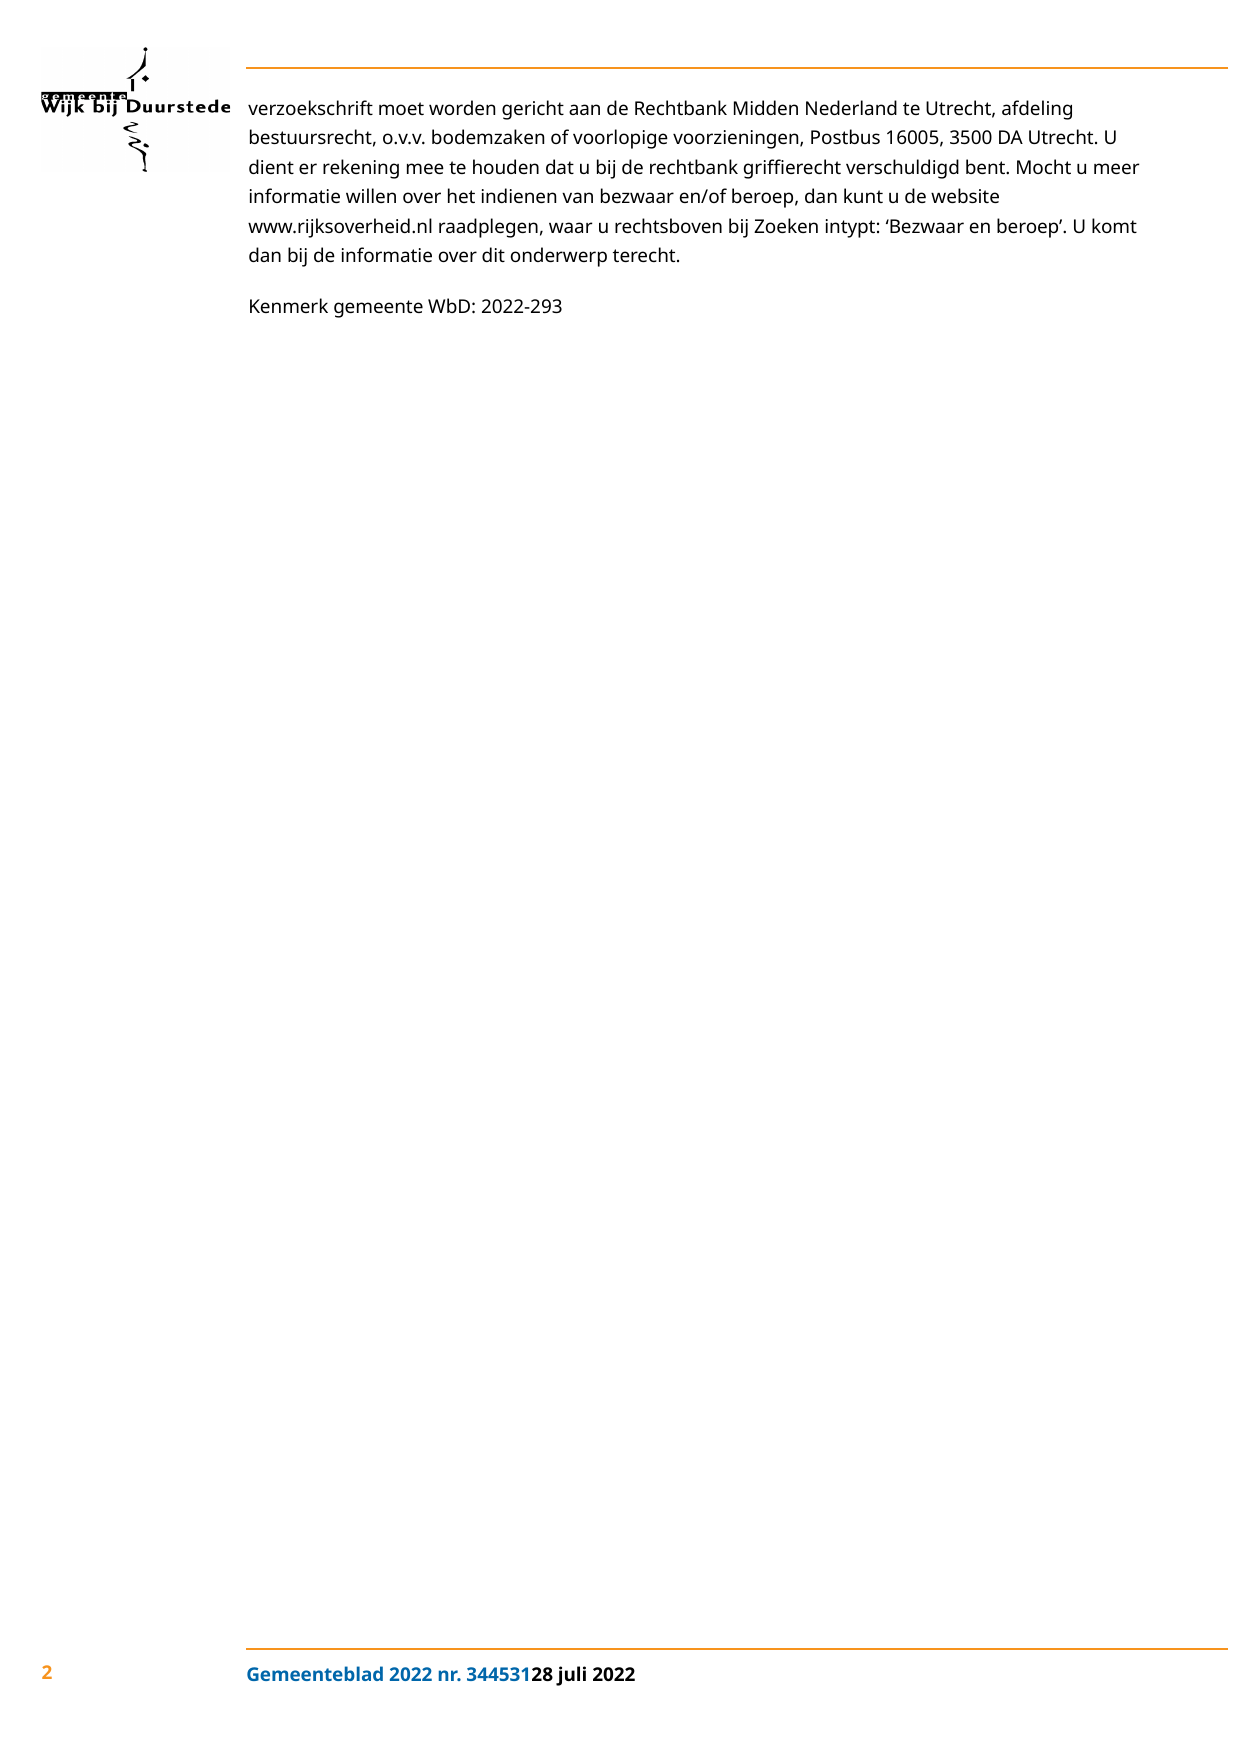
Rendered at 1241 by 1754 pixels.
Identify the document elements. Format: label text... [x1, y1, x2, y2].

text Kenmerk gemeente WbD: 2022-293 [248, 293, 1152, 319]
text verzoekschrift moet worden gericht aan de Rechtbank Midden Nederland te Utrecht, afdeling bestuursrecht, o.v.v. bodemzaken of voorlopige voorzieningen, Postbus 16005, 3500 DA Utrecht. U dient er rekening mee te houden dat u bij de rechtbank griffierecht verschuldigd bent. Mocht u meer informatie willen over het indienen van bezwaar en/of beroep, dan kunt u de website www.rijksoverheid.nl raadplegen, waar u rechtsboven bij Zoeken intypt: ‘Bezwaar en beroep’. U komt dan bij de informatie over dit onderwerp terecht. [248, 95, 1152, 268]
picture [41, 47, 231, 172]
